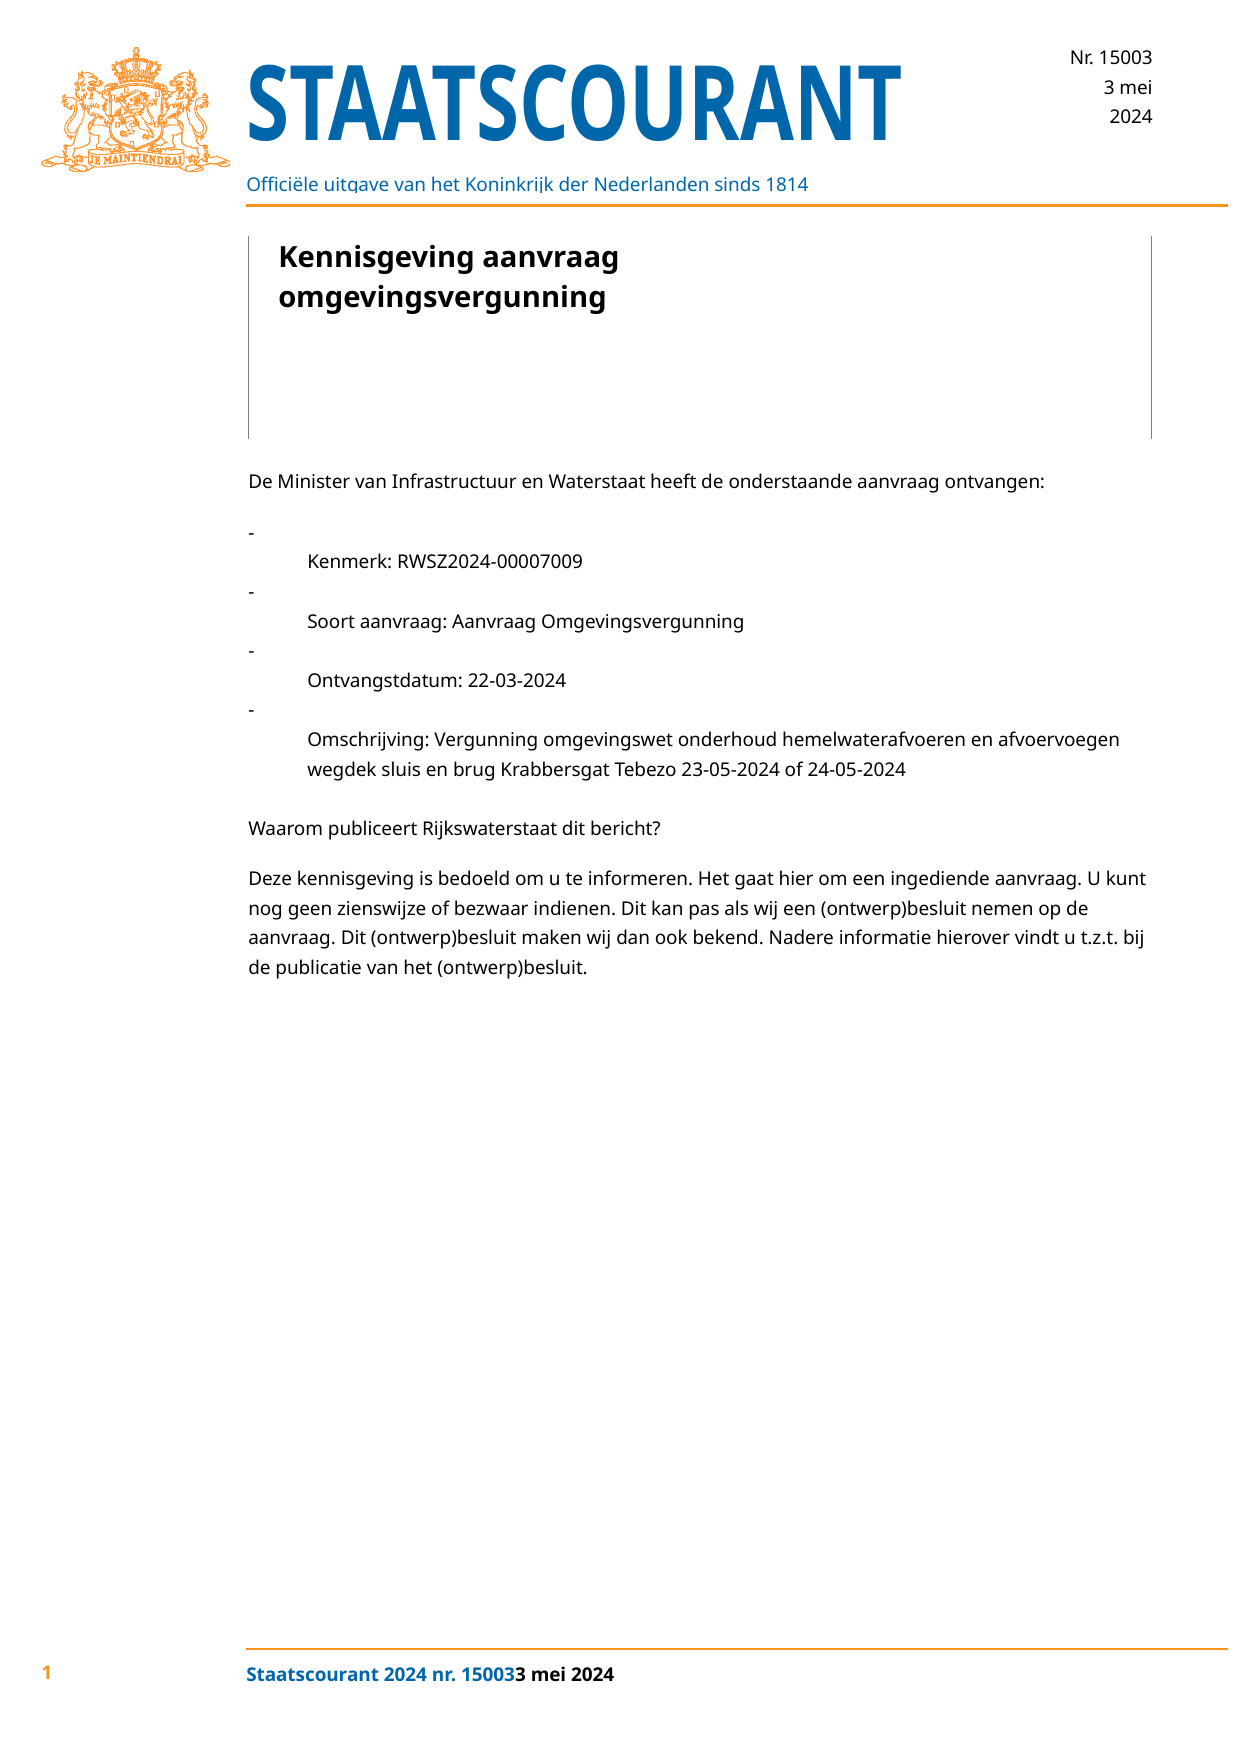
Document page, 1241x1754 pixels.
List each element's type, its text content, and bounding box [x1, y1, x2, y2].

table_header [1090, 236, 1151, 413]
list Kenmerk: RWSZ2024-00007009 [248, 549, 1152, 574]
text Deze kennisgeving is bedoeld om u te informeren. Het gaat hier om een ingediende aanvraag. U kunt nog geen zienswijze of bezwaar indienen. Dit kan pas als wij een (ontwerp)besluit nemen op de aanvraag. Dit (ontwerp)besluit maken wij dan ook bekend. Nadere informatie hierover vindt u t.z.t. bij de publicatie van het (ontwerp)besluit. [248, 865, 1152, 980]
table_header [850, 236, 912, 413]
table_header Kennisgeving aanvraag omgevingsvergunning [249, 236, 850, 439]
list Ontvangstdatum: 22-03-2024 [248, 667, 1152, 693]
text Waarom publiceert Rijkswaterstaat dit bericht? [248, 815, 1152, 841]
list Omschrijving: Vergunning omgevingswet onderhoud hemelwaterafvoeren en afvoervoegen wegdek sluis en brug Krabbersgat Tebezo 23-05-2024 of 24-05-2024 [248, 726, 1152, 781]
table_header [850, 414, 1151, 439]
picture [41, 47, 231, 172]
picture [912, 236, 1090, 414]
text De Minister van Infrastructuur en Waterstaat heeft de onderstaande aanvraag ontvangen: [248, 469, 1152, 494]
list Soort aanvraag: Aanvraag Omgevingsvergunning [248, 608, 1152, 633]
